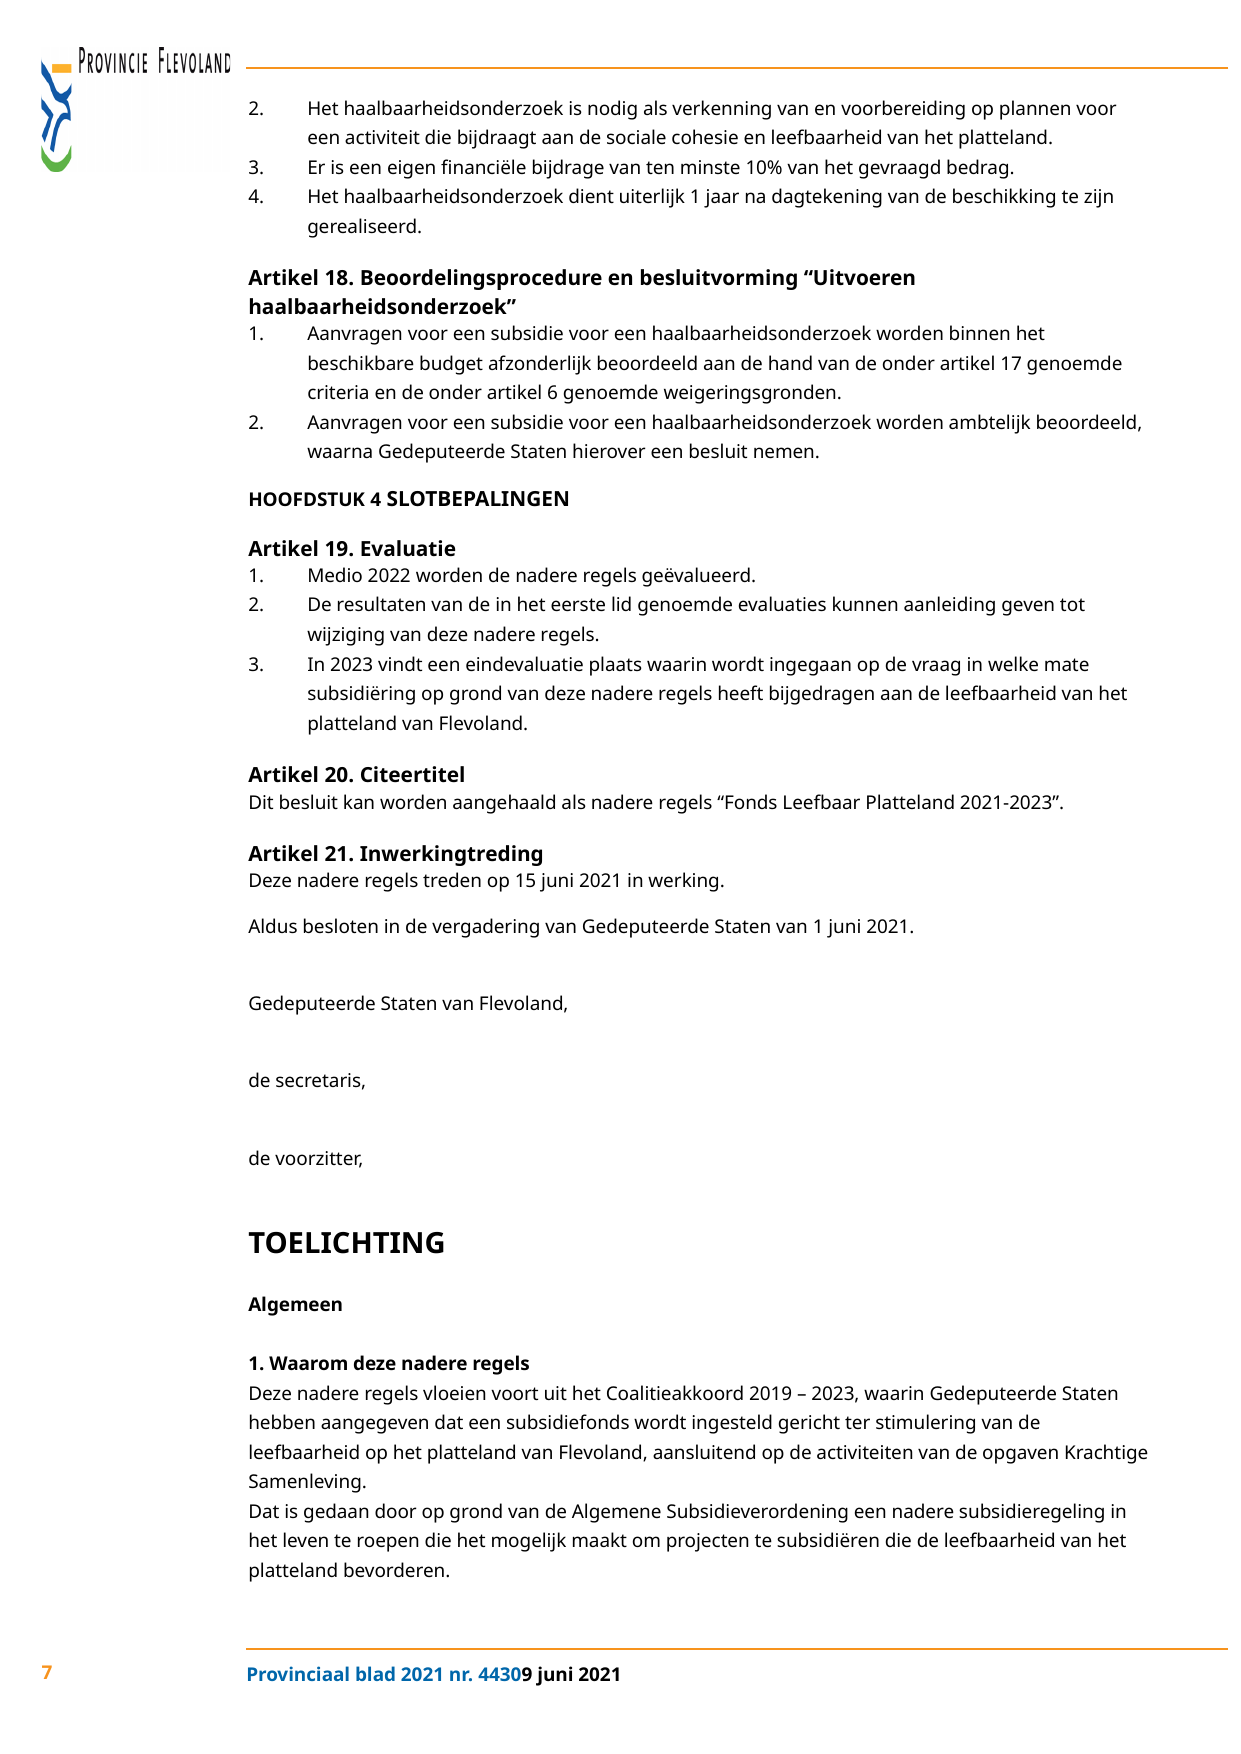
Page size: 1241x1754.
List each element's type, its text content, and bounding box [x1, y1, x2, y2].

text Dit besluit kan worden aangehaald als nadere regels “Fonds Leefbaar Platteland 2021-2023”. [248, 789, 1152, 814]
list Medio 2022 worden de nadere regels geëvalueerd. [248, 562, 1152, 588]
text de voorzitter, [248, 1145, 1152, 1171]
text Aldus besloten in de vergadering van Gedeputeerde Staten van 1 juni 2021. [248, 913, 1152, 939]
list In 2023 vindt een eindevaluatie plaats waarin wordt ingegaan op de vraag in welke mate subsidiëring op grond van deze nadere regels heeft bijgedragen aan de leefbaarheid van het platteland van Flevoland. [248, 651, 1152, 736]
list Aanvragen voor een subsidie voor een haalbaarheidsonderzoek worden ambtelijk beoordeeld, waarna Gedeputeerde Staten hierover een besluit nemen. [248, 409, 1152, 464]
text Algemeen [248, 1291, 1152, 1317]
list Het haalbaarheidsonderzoek dient uiterlijk 1 jaar na dagtekening van de beschikking te zijn gerealiseerd. [248, 183, 1152, 239]
text Artikel 18. Beoordelingsprocedure en besluitvorming “Uitvoeren haalbaarheidsonderzoek” [248, 263, 1152, 320]
text Dat is gedaan door op grond van de Algemene Subsidieverordening een nadere subsidieregeling in het leven te roepen die het mogelijk maakt om projecten te subsidiëren die de leefbaarheid van het platteland bevorderen. [248, 1498, 1152, 1583]
text Gedeputeerde Staten van Flevoland, [248, 991, 1152, 1016]
text Artikel 21. Inwerkingtreding [248, 839, 1152, 868]
text Artikel 19. Evaluatie [248, 534, 1152, 562]
picture [41, 47, 231, 172]
list De resultaten van de in het eerste lid genoemde evaluaties kunnen aanleiding geven tot wijziging van deze nadere regels. [248, 592, 1152, 647]
text 1. Waarom deze nadere regels [248, 1350, 1152, 1376]
list Aanvragen voor een subsidie voor een haalbaarheidsonderzoek worden binnen het beschikbare budget afzonderlijk beoordeeld aan de hand van de onder artikel 17 genoemde criteria en de onder artikel 6 genoemde weigeringsgronden. [248, 320, 1152, 405]
text Artikel 20. Citeertitel [248, 760, 1152, 789]
text TOELICHTING [248, 1222, 1152, 1262]
text Deze nadere regels treden op 15 juni 2021 in werking. [248, 868, 1152, 893]
list Het haalbaarheidsonderzoek is nodig als verkenning van en voorbereiding op plannen voor een activiteit die bijdraagt aan de sociale cohesie en leefbaarheid van het platteland. [248, 95, 1152, 150]
text HOOFDSTUK 4 SLOTBEPALINGEN [248, 484, 1152, 513]
text Deze nadere regels vloeien voort uit het Coalitieakkoord 2019 – 2023, waarin Gedeputeerde Staten hebben aangegeven dat een subsidiefonds wordt ingesteld gericht ter stimulering van de leefbaarheid op het platteland van Flevoland, aansluitend op de activiteiten van de opgaven Krachtige Samenleving. [248, 1380, 1152, 1494]
text de secretaris, [248, 1068, 1152, 1093]
list Er is een eigen financiële bijdrage van ten minste 10% van het gevraagd bedrag. [248, 154, 1152, 180]
